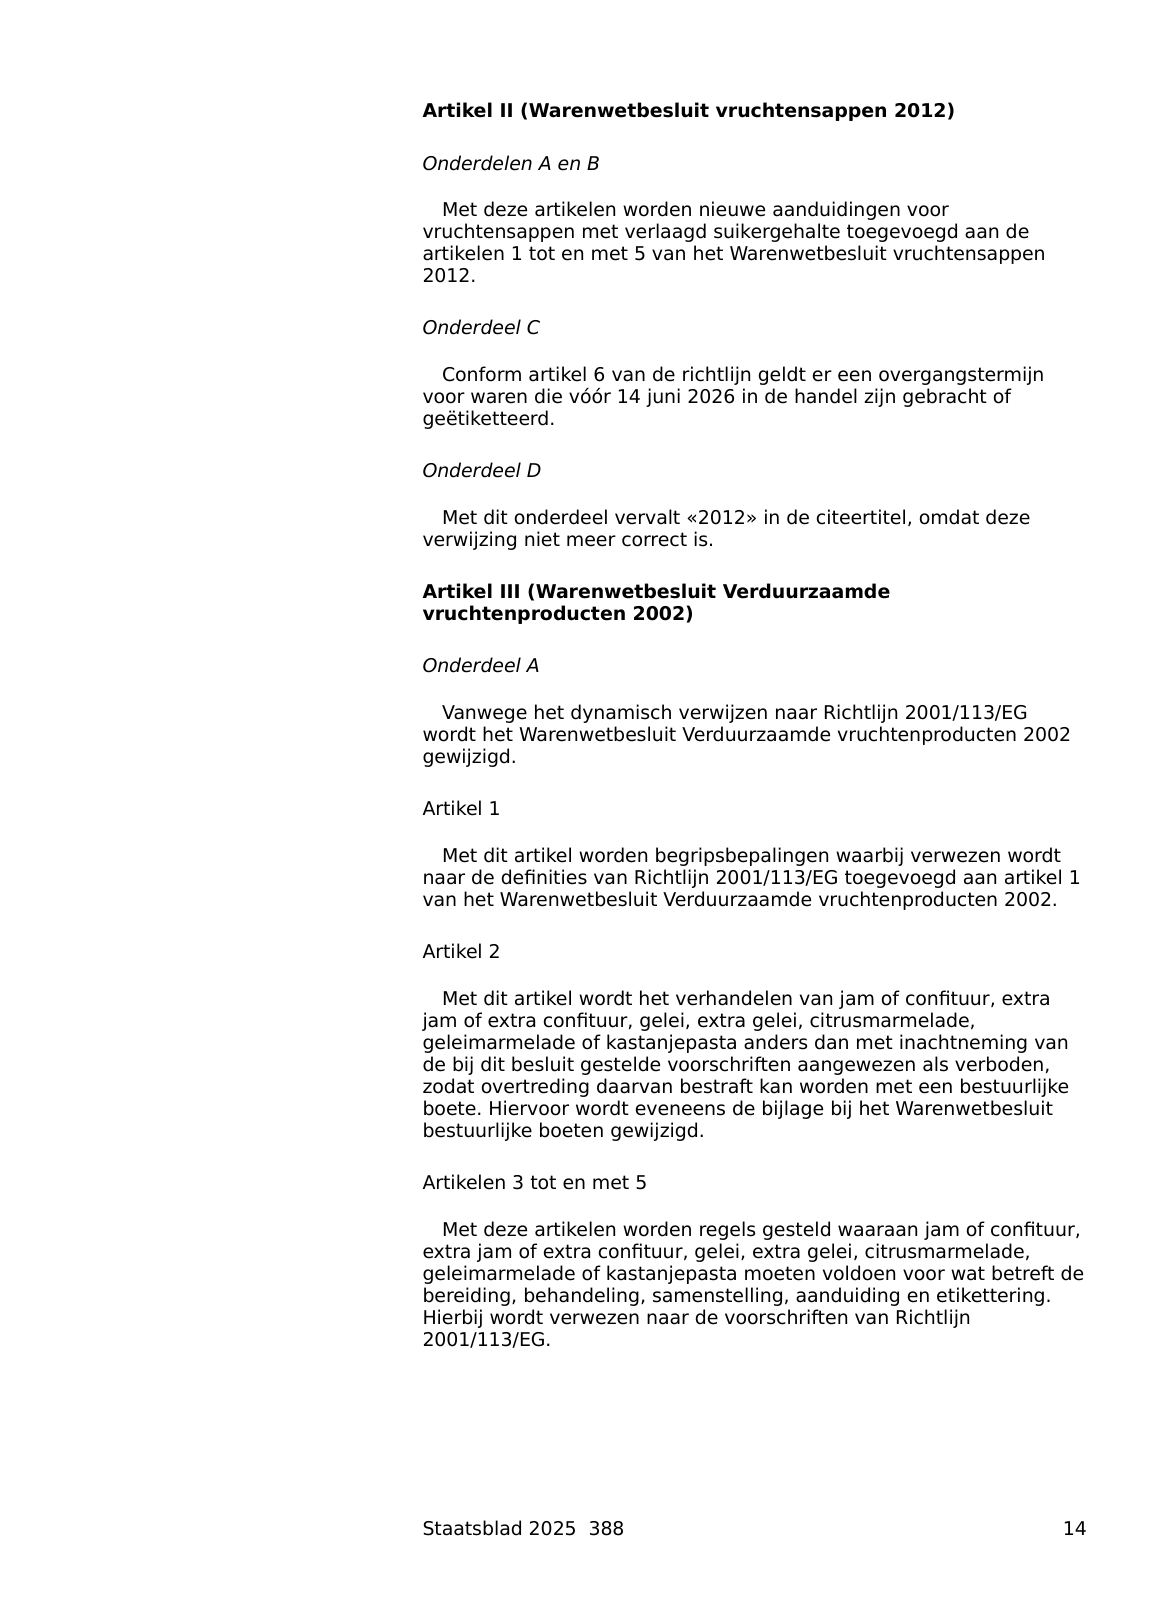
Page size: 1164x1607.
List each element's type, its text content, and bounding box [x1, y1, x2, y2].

text Met dit artikel worden begripsbepalingen waarbij verwezen wordt naar de definities van Richtlijn 2001/113/EG toegevoegd aan artikel 1 van het Warenwetbesluit Verduurzaamde vruchtenproducten 2002. [422, 845, 1087, 911]
text Vanwege het dynamisch verwijzen naar Richtlijn 2001/113/EG wordt het Warenwetbesluit Verduurzaamde vruchtenproducten 2002 gewijzigd. [422, 702, 1087, 768]
text Met dit onderdeel vervalt «2012» in de citeertitel, omdat deze verwijzing niet meer correct is. [422, 507, 1087, 551]
subtitle Onderdeel D [422, 460, 1087, 482]
subtitle Artikelen 3 tot en met 5 [422, 1172, 1087, 1194]
text Met dit artikel wordt het verhandelen van jam of confituur, extra jam of extra confituur, gelei, extra gelei, citrusmarmelade, geleimarmelade of kastanjepasta anders dan met inachtneming van de bij dit besluit gestelde voorschriften aangewezen als verboden, zodat overtreding daarvan bestraft kan worden met een bestuurlijke boete. Hiervoor wordt eveneens de bijlage bij het Warenwetbesluit bestuurlijke boeten gewijzigd. [422, 988, 1087, 1142]
text Met deze artikelen worden regels gesteld waaraan jam of confituur, extra jam of extra confituur, gelei, extra gelei, citrusmarmelade, geleimarmelade of kastanjepasta moeten voldoen voor wat betreft de bereiding, behandeling, samenstelling, aanduiding en etikettering. Hierbij wordt verwezen naar de voorschriften van Richtlijn 2001/113/EG. [422, 1219, 1087, 1351]
subtitle Artikel III (Warenwetbesluit Verduurzaamde vruchtenproducten 2002) [422, 581, 1087, 625]
subtitle Onderdeel A [422, 655, 1087, 677]
subtitle Onderdeel C [422, 317, 1087, 339]
subtitle Artikel 2 [422, 941, 1087, 963]
subtitle Artikel II (Warenwetbesluit vruchtensappen 2012) [422, 100, 1087, 122]
text Met deze artikelen worden nieuwe aanduidingen voor vruchtensappen met verlaagd suikergehalte toegevoegd aan de artikelen 1 tot en met 5 van het Warenwetbesluit vruchtensappen 2012. [422, 199, 1087, 287]
subtitle Onderdelen A en B [422, 152, 1087, 174]
subtitle Artikel 1 [422, 798, 1087, 820]
text Conform artikel 6 van de richtlijn geldt er een overgangstermijn voor waren die vóór 14 juni 2026 in de handel zijn gebracht of geëtiketteerd. [422, 364, 1087, 430]
